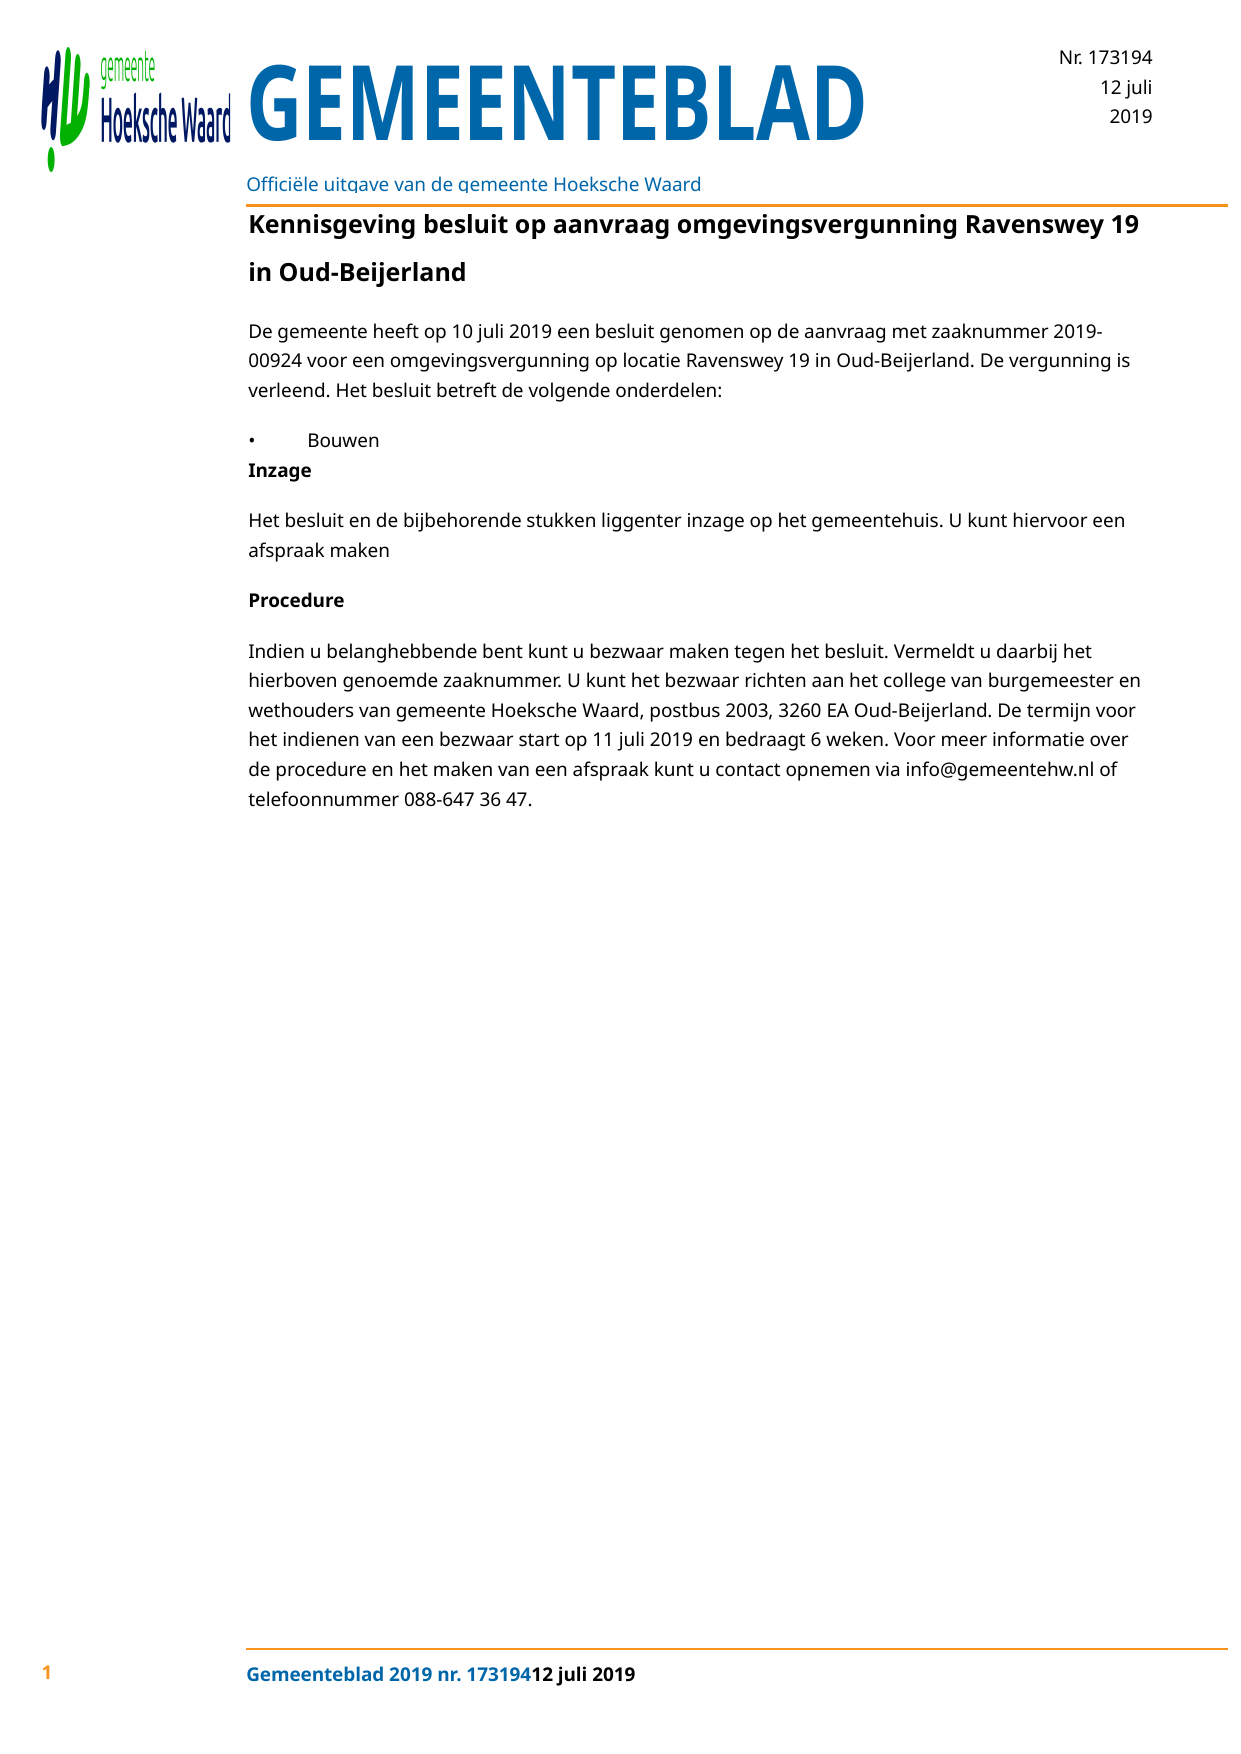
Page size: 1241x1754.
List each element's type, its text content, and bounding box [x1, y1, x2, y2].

text Procedure [248, 587, 1152, 613]
text Het besluit en de bijbehorende stukken liggenter inzage op het gemeentehuis. U kunt hiervoor een afspraak maken [248, 507, 1152, 563]
text De gemeente heeft op 10 juli 2019 een besluit genomen op de aanvraag met zaaknummer 2019-00924 voor een omgevingsvergunning op locatie Ravenswey 19 in Oud-Beijerland. De vergunning is verleend. Het besluit betreft de volgende onderdelen: [248, 318, 1152, 403]
text Kennisgeving besluit op aanvraag omgevingsvergunning Ravenswey 19 in Oud-Beijerland [248, 207, 1152, 288]
list Bouwen [248, 427, 1152, 453]
picture [41, 47, 231, 172]
text Inzage [248, 457, 1152, 483]
text Indien u belanghebbende bent kunt u bezwaar maken tegen het besluit. Vermeldt u daarbij het hierboven genoemde zaaknummer. U kunt het bezwaar richten aan het college van burgemeester en wethouders van gemeente Hoeksche Waard, postbus 2003, 3260 EA Oud-Beijerland. De termijn voor het indienen van een bezwaar start op 11 juli 2019 en bedraagt 6 weken. Voor meer informatie over de procedure en het maken van een afspraak kunt u contact opnemen via info@gemeentehw.nl of telefoonnummer 088-647 36 47. [248, 638, 1152, 812]
